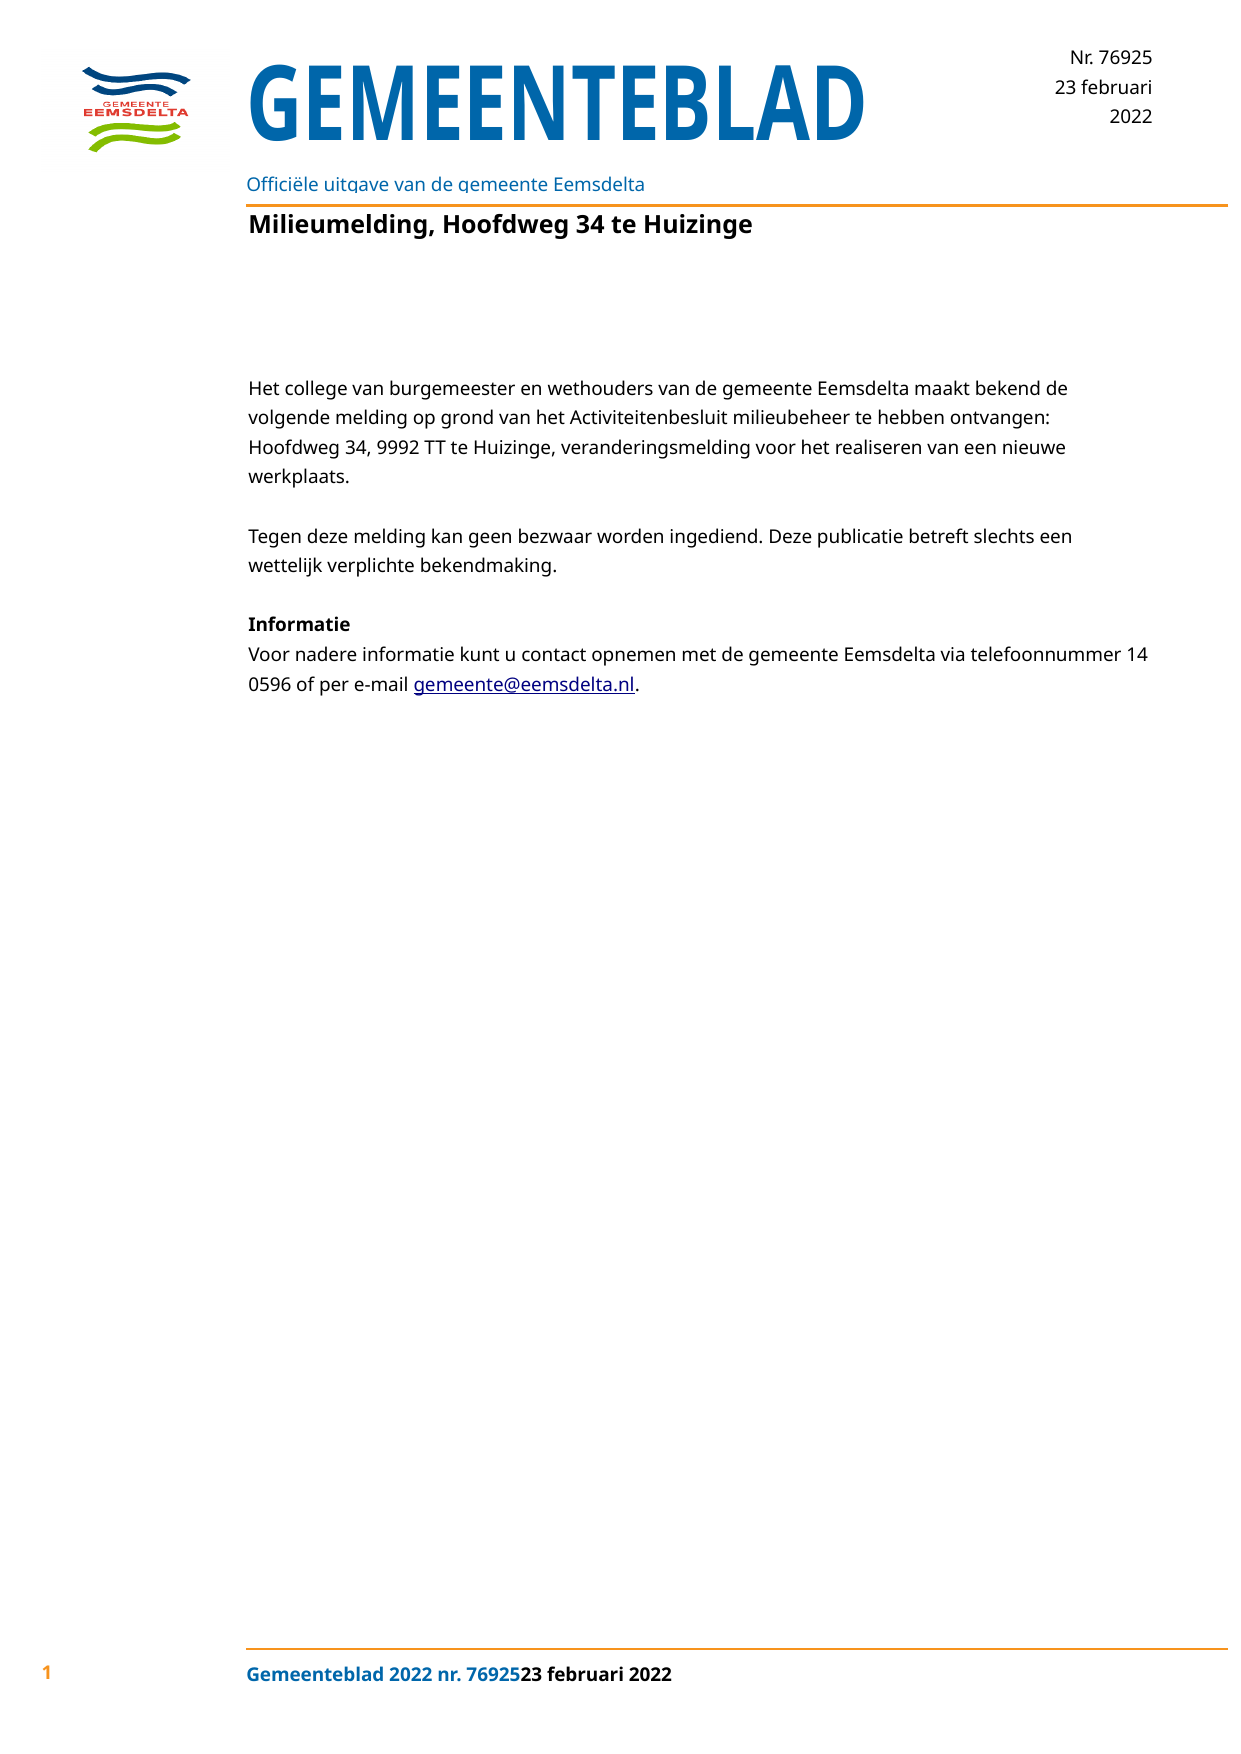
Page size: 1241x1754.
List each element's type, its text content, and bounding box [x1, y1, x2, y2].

text Hoofdweg 34, 9992 TT te Huizinge, veranderingsmelding voor het realiseren van een nieuwe werkplaats. [248, 434, 1152, 489]
text Voor nadere informatie kunt u contact opnemen met de gemeente Eemsdelta via telefoonnummer 14 0596 of per e-mail gemeente@eemsdelta.nl. [248, 641, 1152, 696]
text Tegen deze melding kan geen bezwaar worden ingediend. Deze publicatie betreft slechts een wettelijk verplichte bekendmaking. [248, 523, 1152, 578]
text Milieumelding, Hoofdweg 34 te Huizinge [248, 207, 1152, 241]
picture [41, 47, 231, 172]
text Het college van burgemeester en wethouders van de gemeente Eemsdelta maakt bekend de volgende melding op grond van het Activiteitenbesluit milieubeheer te hebben ontvangen: [248, 375, 1152, 430]
text Informatie [248, 612, 1152, 637]
